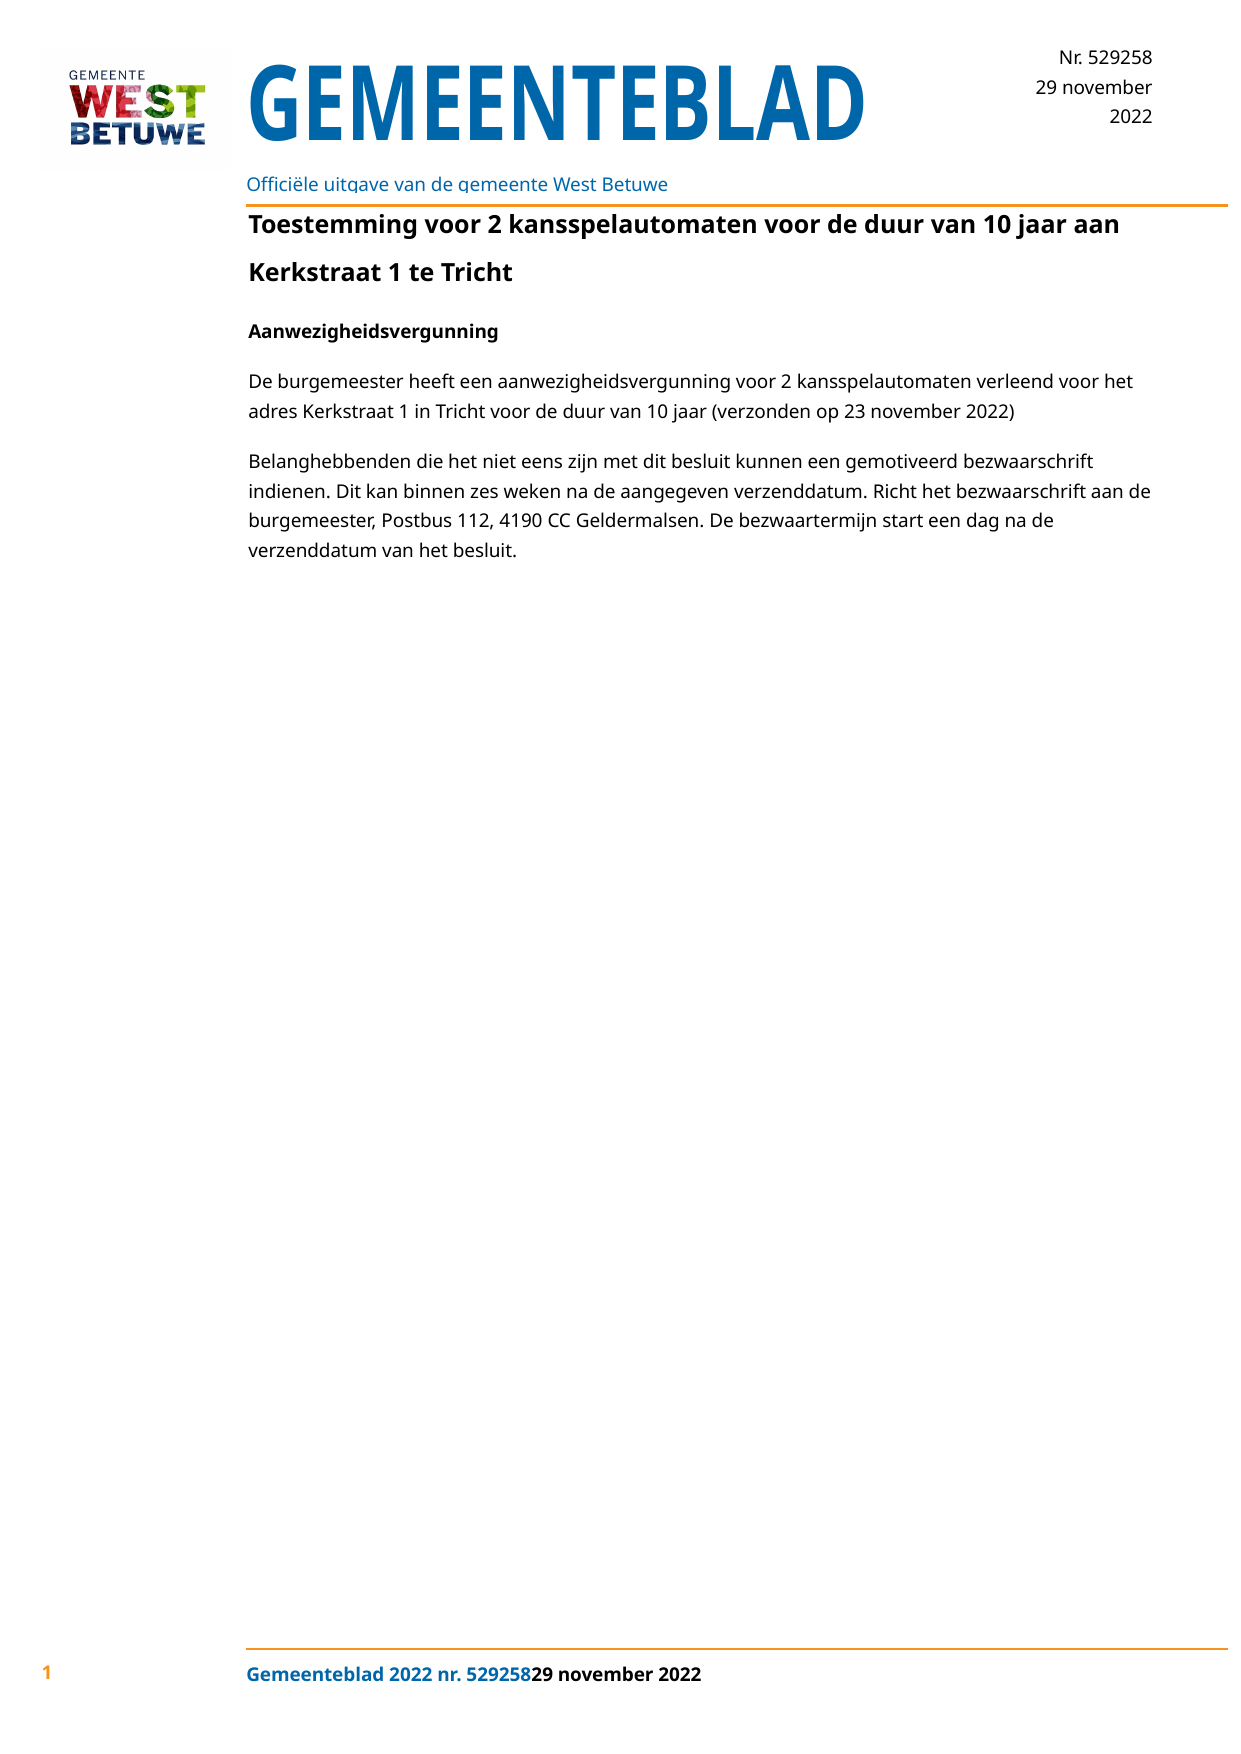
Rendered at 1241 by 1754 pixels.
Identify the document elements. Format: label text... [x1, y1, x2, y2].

picture [41, 47, 231, 172]
text Toestemming voor 2 kansspelautomaten voor de duur van 10 jaar aan Kerkstraat 1 te Tricht [248, 207, 1152, 288]
text De burgemeester heeft een aanwezigheidsvergunning voor 2 kansspelautomaten verleend voor het adres Kerkstraat 1 in Tricht voor de duur van 10 jaar (verzonden op 23 november 2022) [248, 368, 1152, 424]
text Aanwezigheidsvergunning [248, 318, 1152, 344]
text Belanghebbenden die het niet eens zijn met dit besluit kunnen een gemotiveerd bezwaarschrift indienen. Dit kan binnen zes weken na de aangegeven verzenddatum. Richt het bezwaarschrift aan de burgemeester, Postbus 112, 4190 CC Geldermalsen. De bezwaartermijn start een dag na de verzenddatum van het besluit. [248, 448, 1152, 563]
